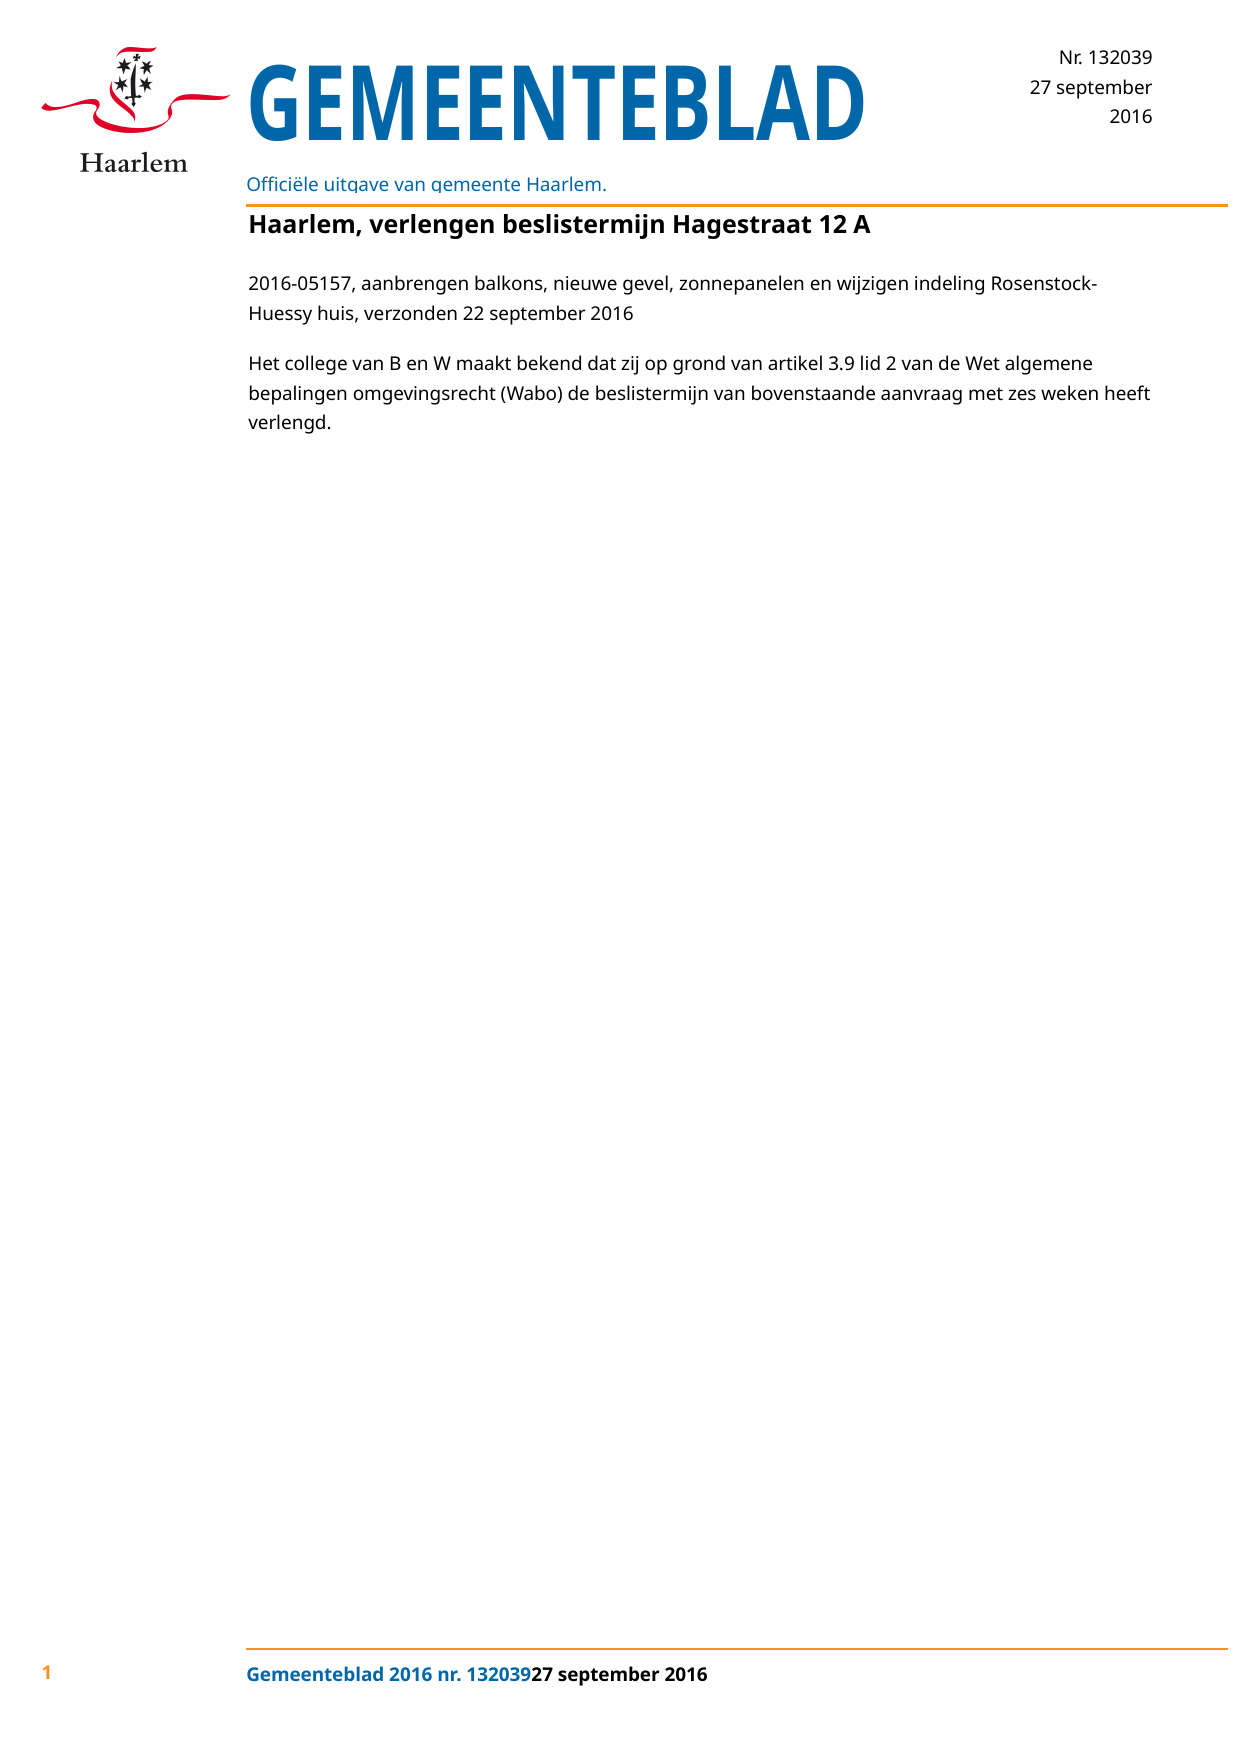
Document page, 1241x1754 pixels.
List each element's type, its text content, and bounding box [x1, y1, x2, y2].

text 2016-05157, aanbrengen balkons, nieuwe gevel, zonnepanelen en wijzigen indeling Rosenstock-Huessy huis, verzonden 22 september 2016 [248, 270, 1152, 326]
text Het college van B en W maakt bekend dat zij op grond van artikel 3.9 lid 2 van de Wet algemene bepalingen omgevingsrecht (Wabo) de beslistermijn van bovenstaande aanvraag met zes weken heeft verlengd. [248, 350, 1152, 435]
text Haarlem, verlengen beslistermijn Hagestraat 12 A [248, 207, 1152, 241]
picture [41, 47, 231, 172]
